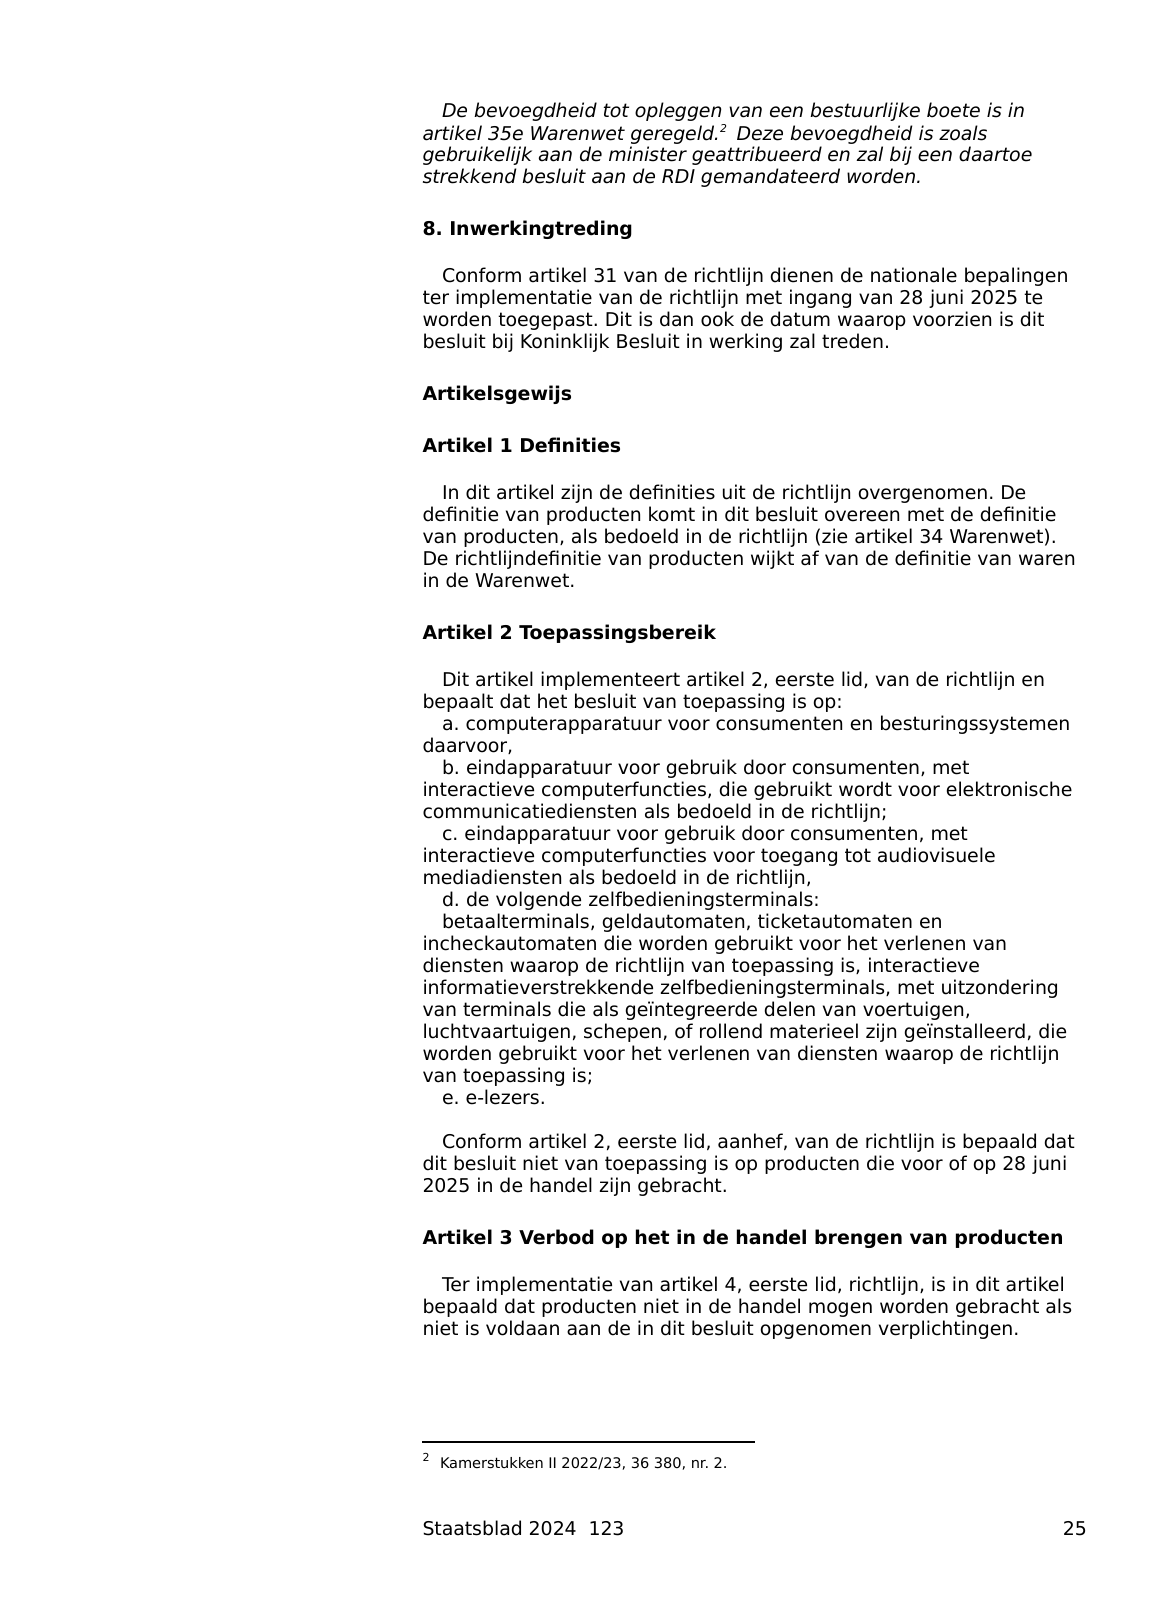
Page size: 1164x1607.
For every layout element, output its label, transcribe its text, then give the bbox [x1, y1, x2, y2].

text Kamerstukken II 2022/23, 36 380, nr. 2. [422, 1451, 1087, 1473]
subtitle Artikel 2 Toepassingsbereik [422, 622, 1087, 644]
text e. e-lezers. [422, 1087, 1087, 1109]
subtitle Artikelsgewijs [422, 383, 1087, 405]
text Conform artikel 2, eerste lid, aanhef, van de richtlijn is bepaald dat dit besluit niet van toepassing is op producten die voor of op 28 juni 2025 in de handel zijn gebracht. [422, 1131, 1087, 1197]
text d. de volgende zelfbedieningsterminals: [422, 889, 1087, 911]
text De bevoegdheid tot opleggen van een bestuurlijke boete is in artikel 35e Warenwet geregeld. Deze bevoegdheid is zoals gebruikelijk aan de minister geattribueerd en zal bij een daartoe strekkend besluit aan de RDI gemandateerd worden. [422, 100, 1087, 188]
subtitle Artikel 1 Definities [422, 435, 1087, 457]
subtitle Artikel 3 Verbod op het in de handel brengen van producten [422, 1227, 1087, 1249]
text In dit artikel zijn de definities uit de richtlijn overgenomen. De definitie van producten komt in dit besluit overeen met de definitie van producten, als bedoeld in de richtlijn (zie artikel 34 Warenwet). De richtlijndefinitie van producten wijkt af van de definitie van waren in de Warenwet. [422, 482, 1087, 592]
text Dit artikel implementeert artikel 2, eerste lid, van de richtlijn en bepaalt dat het besluit van toepassing is op: [422, 669, 1087, 713]
text Ter implementatie van artikel 4, eerste lid, richtlijn, is in dit artikel bepaald dat producten niet in de handel mogen worden gebracht als niet is voldaan aan de in dit besluit opgenomen verplichtingen. [422, 1274, 1087, 1340]
text b. eindapparatuur voor gebruik door consumenten, met interactieve computerfuncties, die gebruikt wordt voor elektronische communicatiediensten als bedoeld in de richtlijn; [422, 757, 1087, 823]
text Conform artikel 31 van de richtlijn dienen de nationale bepalingen ter implementatie van de richtlijn met ingang van 28 juni 2025 te worden toegepast. Dit is dan ook de datum waarop voorzien is dit besluit bij Koninklijk Besluit in werking zal treden. [422, 265, 1087, 353]
text betaalterminals, geldautomaten, ticketautomaten en incheckautomaten die worden gebruikt voor het verlenen van diensten waarop de richtlijn van toepassing is, interactieve informatieverstrekkende zelfbedieningsterminals, met uitzondering van terminals die als geïntegreerde delen van voertuigen, luchtvaartuigen, schepen, of rollend materieel zijn geïnstalleerd, die worden gebruikt voor het verlenen van diensten waarop de richtlijn van toepassing is; [422, 911, 1087, 1087]
subtitle 8. Inwerkingtreding [422, 218, 1087, 240]
text a. computerapparatuur voor consumenten en besturingssystemen daarvoor, [422, 713, 1087, 757]
text c. eindapparatuur voor gebruik door consumenten, met interactieve computerfuncties voor toegang tot audiovisuele mediadiensten als bedoeld in de richtlijn, [422, 823, 1087, 889]
